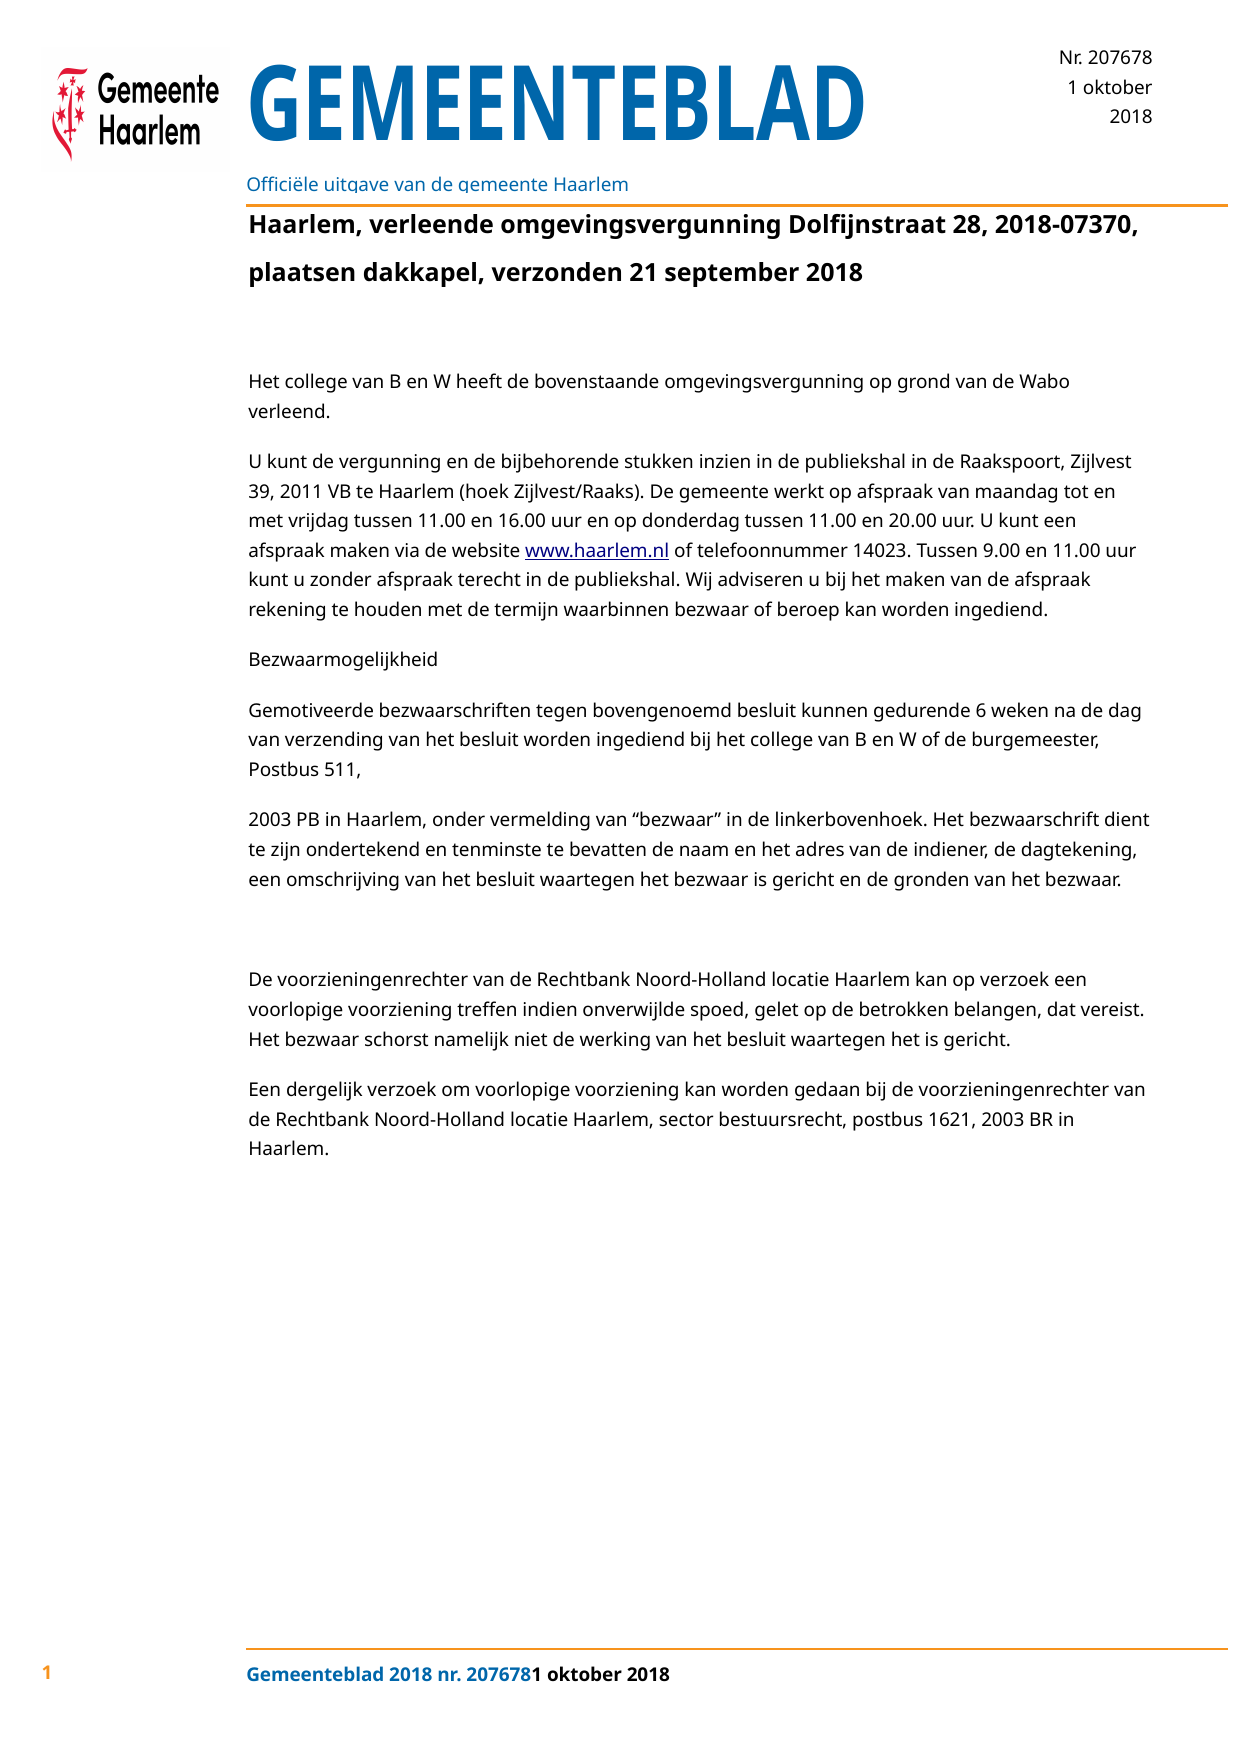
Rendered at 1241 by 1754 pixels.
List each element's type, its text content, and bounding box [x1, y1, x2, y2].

picture [41, 47, 231, 172]
text Het college van B en W heeft de bovenstaande omgevingsvergunning op grond van de Wabo verleend. [248, 368, 1152, 424]
text Haarlem, verleende omgevingsvergunning Dolfijnstraat 28, 2018-07370, plaatsen dakkapel, verzonden 21 september 2018 [248, 207, 1152, 288]
text U kunt de vergunning en de bijbehorende stukken inzien in de publiekshal in de Raakspoort, Zijlvest 39, 2011 VB te Haarlem (hoek Zijlvest/Raaks). De gemeente werkt op afspraak van maandag tot en met vrijdag tussen 11.00 en 16.00 uur en op donderdag tussen 11.00 en 20.00 uur. U kunt een afspraak maken via de website www.haarlem.nl of telefoonnummer 14023. Tussen 9.00 en 11.00 uur kunt u zonder afspraak terecht in de publiekshal. Wij adviseren u bij het maken van de afspraak rekening te houden met de termijn waarbinnen bezwaar of beroep kan worden ingediend. [248, 448, 1152, 622]
text Bezwaarmogelijkheid [248, 647, 1152, 672]
text 2003 PB in Haarlem, onder vermelding van “bezwaar” in de linkerbovenhoek. Het bezwaarschrift dient te zijn ondertekend en tenminste te bevatten de naam en het adres van de indiener, de dagtekening, een omschrijving van het besluit waartegen het bezwaar is gericht en de gronden van het bezwaar. [248, 807, 1152, 892]
text Gemotiveerde bezwaarschriften tegen bovengenoemd besluit kunnen gedurende 6 weken na de dag van verzending van het besluit worden ingediend bij het college van B en W of de burgemeester, Postbus 511, [248, 697, 1152, 782]
text Een dergelijk verzoek om voorlopige voorziening kan worden gedaan bij de voorzieningenrechter van de Rechtbank Noord-Holland locatie Haarlem, sector bestuursrecht, postbus 1621, 2003 BR in Haarlem. [248, 1076, 1152, 1161]
text De voorzieningenrechter van de Rechtbank Noord-Holland locatie Haarlem kan op verzoek een voorlopige voorziening treffen indien onverwijlde spoed, gelet op de betrokken belangen, dat vereist. Het bezwaar schorst namelijk niet de werking van het besluit waartegen het is gericht. [248, 967, 1152, 1052]
